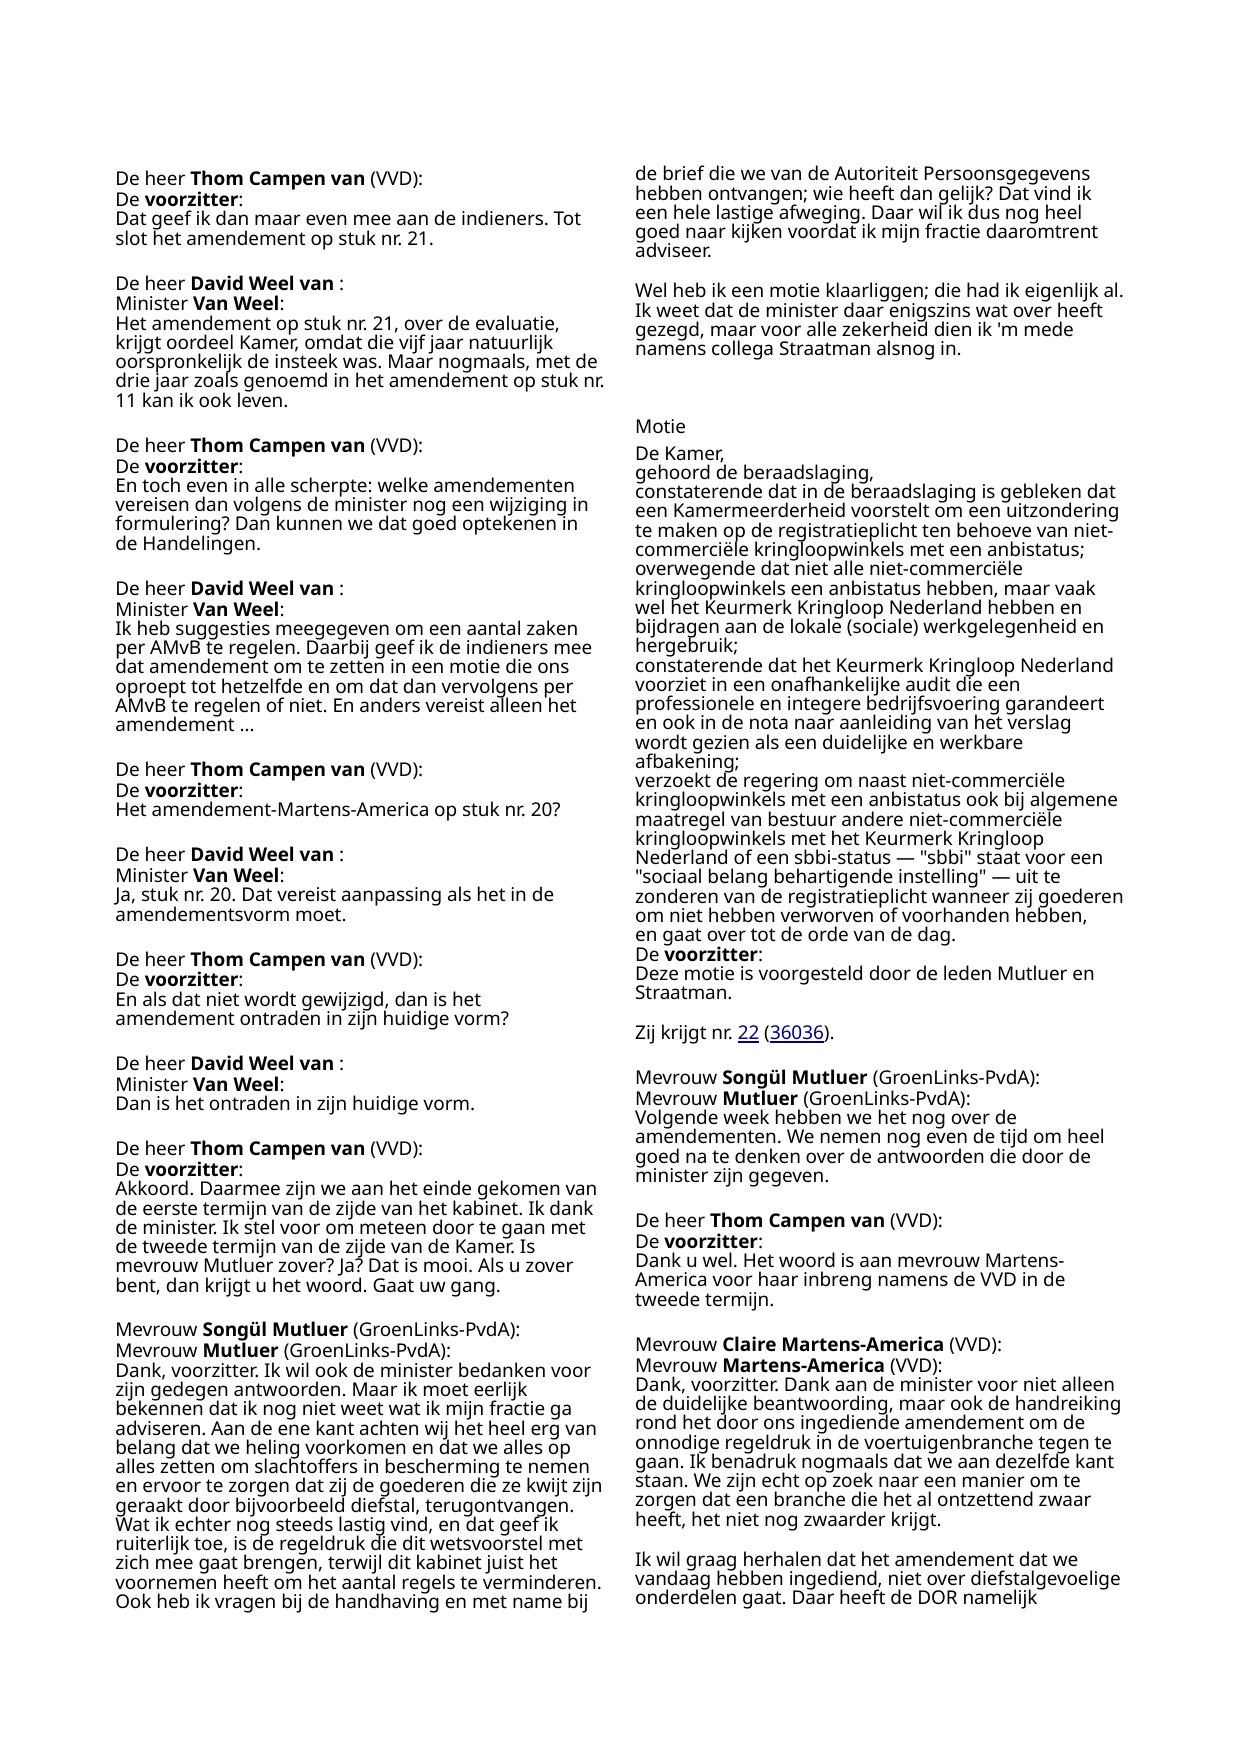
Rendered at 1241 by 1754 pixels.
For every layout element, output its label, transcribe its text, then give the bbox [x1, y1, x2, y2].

text Dat geef ik dan maar even mee aan de indieners. Tot slot het amendement op stuk nr. 21. [115, 210, 605, 249]
text de brief die we van de Autoriteit Persoonsgegevens hebben ontvangen; wie heeft dan gelijk? Dat vind ik een hele lastige afweging. Daar wil ik dus nog heel goed naar kijken voordat ik mijn fractie daaromtrent adviseer. [635, 165, 1125, 262]
text De voorzitter: [115, 971, 605, 991]
text De heer Thom Campen van (VVD): [115, 946, 605, 971]
text De heer David Weel van : [115, 841, 605, 867]
text De heer David Weel van : [115, 270, 605, 295]
text De voorzitter: [115, 782, 605, 801]
text En als dat niet wordt gewijzigd, dan is het amendement ontraden in zijn huidige vorm? [115, 991, 605, 1029]
text Dank, voorzitter. Dank aan de minister voor niet alleen de duidelijke beantwoording, maar ook de handreiking rond het door ons ingediende amendement om de onnodige regeldruk in de voertuigenbranche tegen te gaan. Ik benadruk nogmaals dat we aan dezelfde kant staan. We zijn echt op zoek naar een manier om te zorgen dat een branche die het al ontzettend zwaar heeft, het niet nog zwaarder krijgt. [635, 1376, 1125, 1530]
text Wel heb ik een motie klaarliggen; die had ik eigenlijk al. Ik weet dat de minister daar enigszins wat over heeft gezegd, maar voor alle zekerheid dien ik 'm mede namens collega Straatman alsnog in. [635, 282, 1125, 359]
text Ja, stuk nr. 20. Dat vereist aanpassing als het in de amendementsvorm moet. [115, 886, 605, 925]
text constaterende dat het Keurmerk Kringloop Nederland voorziet in een onafhankelijke audit die een professionele en integere bedrijfsvoering garandeert en ook in de nota naar aanleiding van het verslag wordt gezien als een duidelijke en werkbare afbakening; [635, 657, 1125, 772]
text De heer Thom Campen van (VVD): [115, 165, 605, 191]
text en gaat over tot de orde van de dag. [635, 926, 1125, 946]
text verzoekt de regering om naast niet-commerciële kringloopwinkels met een anbistatus ook bij algemene maatregel van bestuur andere niet-commerciële kringloopwinkels met het Keurmerk Kringloop Nederland of een sbbi-status — "sbbi" staat voor een "sociaal belang behartigende instelling" — uit te zonderen van de registratieplicht wanneer zij goederen om niet hebben verworven of voorhanden hebben, [635, 772, 1125, 926]
text Mevrouw Martens-America (VVD): [635, 1357, 1125, 1376]
text Mevrouw Songül Mutluer (GroenLinks-PvdA): [115, 1317, 605, 1342]
text De heer Thom Campen van (VVD): [115, 432, 605, 458]
text Dank u wel. Het woord is aan mevrouw Martens-America voor haar inbreng namens de VVD in de tweede termijn. [635, 1252, 1125, 1310]
text Mevrouw Mutluer (GroenLinks-PvdA): [635, 1090, 1125, 1109]
text constaterende dat in de beraadslaging is gebleken dat een Kamermeerderheid voorstelt om een uitzondering te maken op de registratieplicht ten behoeve van niet-commerciële kringloopwinkels met een anbistatus; [635, 483, 1125, 560]
text Het amendement op stuk nr. 21, over de evaluatie, krijgt oordeel Kamer, omdat die vijf jaar natuurlijk oorspronkelijk de insteek was. Maar nogmaals, met de drie jaar zoals genoemd in het amendement op stuk nr. 11 kan ik ook leven. [115, 315, 605, 411]
text Minister Van Weel: [115, 295, 605, 315]
text De voorzitter: [115, 1161, 605, 1180]
text gehoord de beraadslaging, [635, 464, 1125, 483]
text De heer David Weel van : [115, 575, 605, 601]
text Zij krijgt nr. 22 (36036). [635, 1024, 1125, 1043]
text Mevrouw Claire Martens-America (VVD): [635, 1331, 1125, 1357]
text Dan is het ontraden in zijn huidige vorm. [115, 1095, 605, 1114]
text Dank, voorzitter. Ik wil ook de minister bedanken voor zijn gedegen antwoorden. Maar ik moet eerlijk bekennen dat ik nog niet weet wat ik mijn fractie ga adviseren. Aan de ene kant achten wij het heel erg van belang dat we heling voorkomen en dat we alles op alles zetten om slachtoffers in bescherming te nemen en ervoor te zorgen dat zij de goederen die ze kwijt zijn geraakt door bijvoorbeeld diefstal, terugontvangen. Wat ik echter nog steeds lastig vind, en dat geef ik ruiterlijk toe, is de regeldruk die dit wetsvoorstel met zich mee gaat brengen, terwijl dit kabinet juist het voornemen heeft om het aantal regels te verminderen. Ook heb ik vragen bij de handhaving en met name bij [115, 1362, 605, 1612]
text De heer David Weel van : [115, 1050, 605, 1076]
text De voorzitter: [115, 191, 605, 210]
text Ik wil graag herhalen dat het amendement dat we vandaag hebben ingediend, niet over diefstalgevoelige onderdelen gaat. Daar heeft de DOR namelijk [635, 1551, 1125, 1608]
text Volgende week hebben we het nog over de amendementen. We nemen nog even de tijd om heel goed na te denken over de antwoorden die door de minister zijn gegeven. [635, 1109, 1125, 1186]
text De heer Thom Campen van (VVD): [115, 1135, 605, 1161]
text Akkoord. Daarmee zijn we aan het einde gekomen van de eerste termijn van de zijde van het kabinet. Ik dank de minister. Ik stel voor om meteen door te gaan met de tweede termijn van de zijde van de Kamer. Is mevrouw Mutluer zover? Ja? Dat is mooi. Als u zover bent, dan krijgt u het woord. Gaat uw gang. [115, 1180, 605, 1296]
text De heer Thom Campen van (VVD): [115, 756, 605, 782]
text Deze motie is voorgesteld door de leden Mutluer en Straatman. [635, 965, 1125, 1003]
text Mevrouw Songül Mutluer (GroenLinks-PvdA): [635, 1064, 1125, 1090]
text De voorzitter: [115, 458, 605, 477]
text De heer Thom Campen van (VVD): [635, 1207, 1125, 1233]
text Mevrouw Mutluer (GroenLinks-PvdA): [115, 1342, 605, 1362]
text Minister Van Weel: [115, 1076, 605, 1095]
text overwegende dat niet alle niet-commerciële kringloopwinkels een anbistatus hebben, maar vaak wel het Keurmerk Kringloop Nederland hebben en bijdragen aan de lokale (sociale) werkgelegenheid en hergebruik; [635, 560, 1125, 657]
text De voorzitter: [635, 946, 1125, 965]
text Minister Van Weel: [115, 867, 605, 886]
text De Kamer, [635, 444, 1125, 464]
text De voorzitter: [635, 1233, 1125, 1252]
text Het amendement-Martens-America op stuk nr. 20? [115, 801, 605, 821]
text Ik heb suggesties meegegeven om een aantal zaken per AMvB te regelen. Daarbij geef ik de indieners mee dat amendement om te zetten in een motie die ons oproept tot hetzelfde en om dat dan vervolgens per AMvB te regelen of niet. En anders vereist alleen het amendement … [115, 620, 605, 735]
text En toch even in alle scherpte: welke amendementen vereisen dan volgens de minister nog een wijziging in formulering? Dan kunnen we dat goed optekenen in de Handelingen. [115, 477, 605, 554]
text Motie [635, 413, 1125, 439]
text Minister Van Weel: [115, 601, 605, 620]
